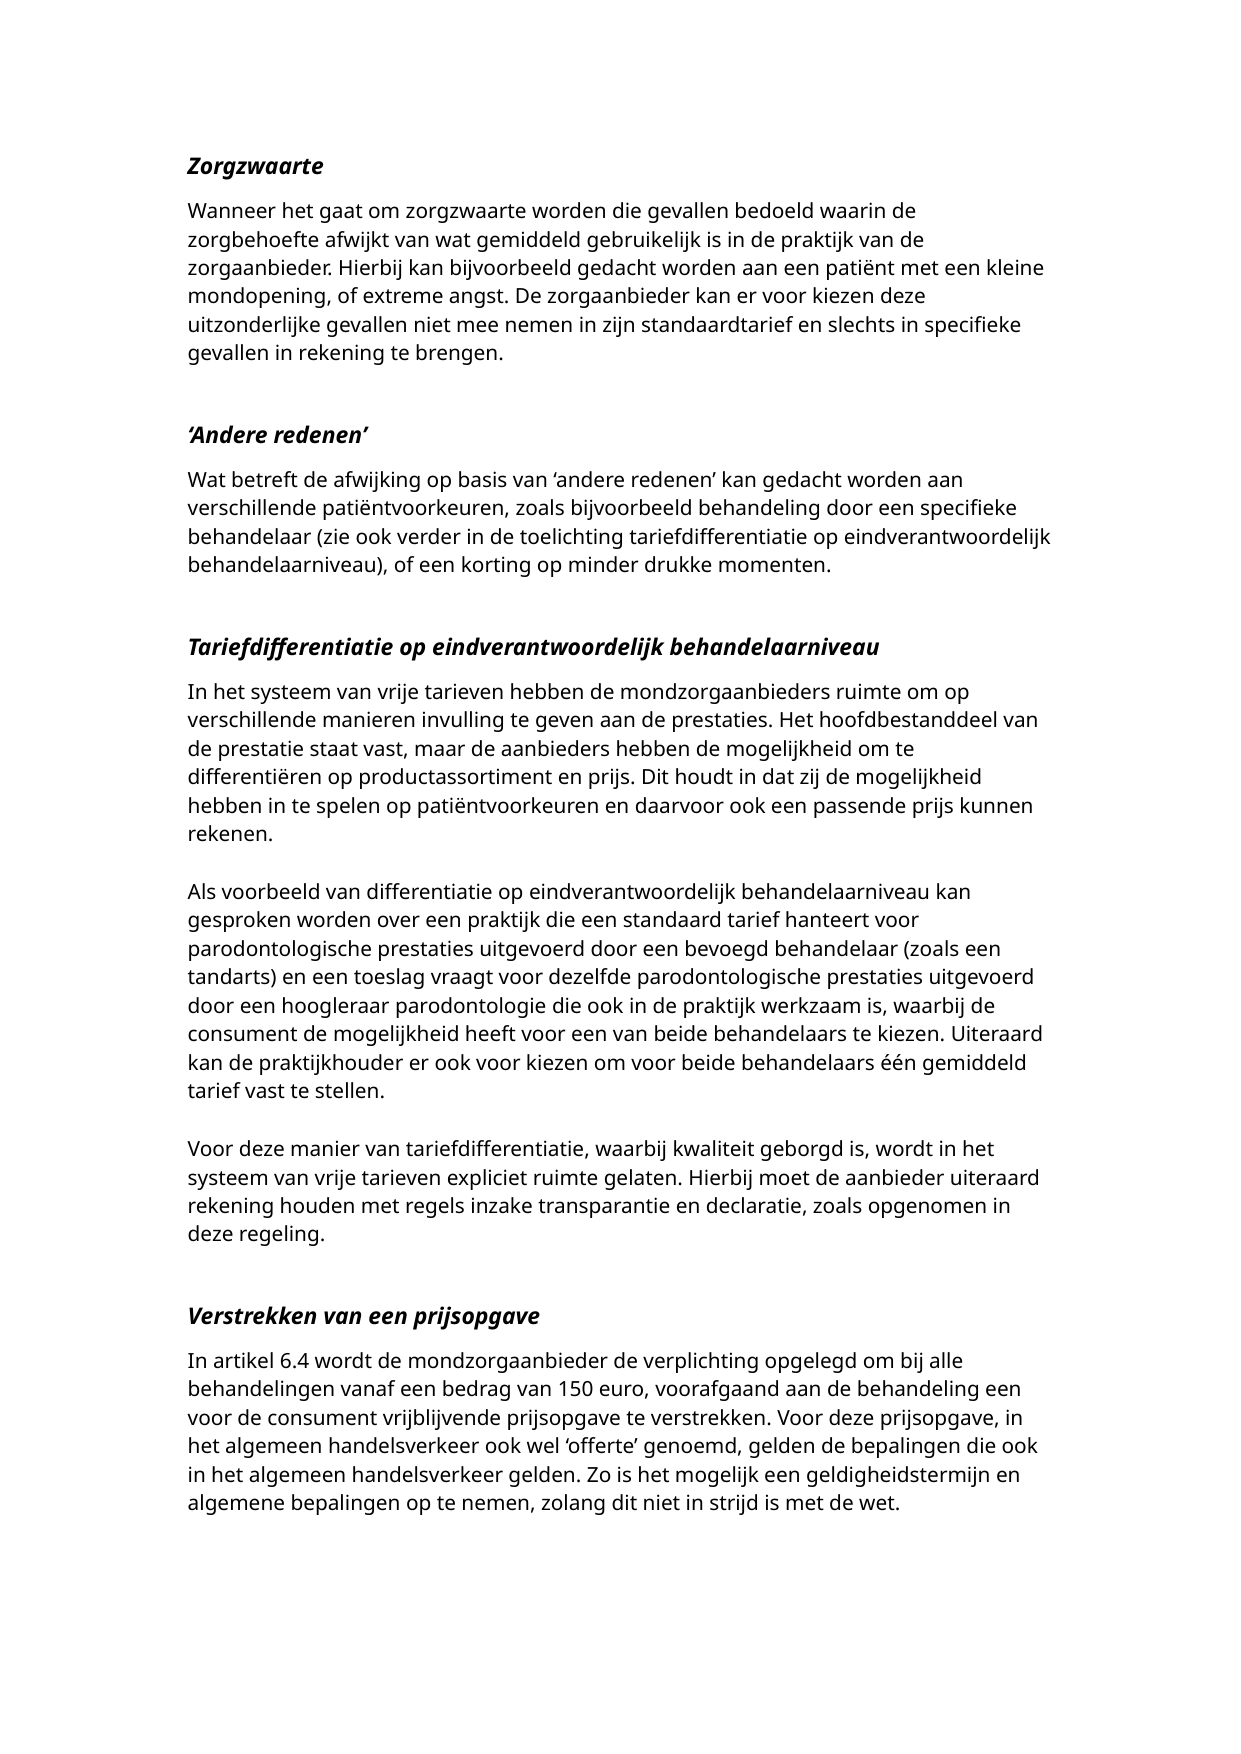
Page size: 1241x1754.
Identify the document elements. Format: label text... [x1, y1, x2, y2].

subtitle Tariefdifferentiatie op eindverantwoordelijk behandelaarniveau [187, 631, 1053, 662]
text In het systeem van vrije tarieven hebben de mondzorgaanbieders ruimte om op verschillende manieren invulling te geven aan de prestaties. Het hoofdbestanddeel van de prestatie staat vast, maar de aanbieders hebben de mogelijkheid om te differentiëren op productassortiment en prijs. Dit houdt in dat zij de mogelijkheid hebben in te spelen op patiëntvoorkeuren en daarvoor ook een passende prijs kunnen rekenen. [187, 677, 1053, 848]
subtitle Verstrekken van een prijsopgave [187, 1300, 1053, 1331]
subtitle Zorgzwaarte [187, 150, 1053, 181]
text In artikel 6.4 wordt de mondzorgaanbieder de verplichting opgelegd om bij alle behandelingen vanaf een bedrag van 150 euro, voorafgaand aan de behandeling een voor de consument vrijblijvende prijsopgave te verstrekken. Voor deze prijsopgave, in het algemeen handelsverkeer ook wel ‘offerte’ genoemd, gelden de bepalingen die ook in het algemeen handelsverkeer gelden. Zo is het mogelijk een geldigheidstermijn en algemene bepalingen op te nemen, zolang dit niet in strijd is met de wet. [187, 1346, 1053, 1517]
text Wat betreft de afwijking op basis van ‘andere redenen’ kan gedacht worden aan verschillende patiëntvoorkeuren, zoals bijvoorbeeld behandeling door een specifieke behandelaar (zie ook verder in de toelichting tariefdifferentiatie op eindverantwoordelijk behandelaarniveau), of een korting op minder drukke momenten. [187, 465, 1053, 579]
text Als voorbeeld van differentiatie op eindverantwoordelijk behandelaarniveau kan gesproken worden over een praktijk die een standaard tarief hanteert voor parodontologische prestaties uitgevoerd door een bevoegd behandelaar (zoals een tandarts) en een toeslag vraagt voor dezelfde parodontologische prestaties uitgevoerd door een hoogleraar parodontologie die ook in de praktijk werkzaam is, waarbij de consument de mogelijkheid heeft voor een van beide behandelaars te kiezen. Uiteraard kan de praktijkhouder er ook voor kiezen om voor beide behandelaars één gemiddeld tarief vast te stellen. [187, 877, 1053, 1105]
text Voor deze manier van tariefdifferentiatie, waarbij kwaliteit geborgd is, wordt in het systeem van vrije tarieven expliciet ruimte gelaten. Hierbij moet de aanbieder uiteraard rekening houden met regels inzake transparantie en declaratie, zoals opgenomen in deze regeling. [187, 1134, 1053, 1248]
text Wanneer het gaat om zorgzwaarte worden die gevallen bedoeld waarin de zorgbehoefte afwijkt van wat gemiddeld gebruikelijk is in de praktijk van de zorgaanbieder. Hierbij kan bijvoorbeeld gedacht worden aan een patiënt met een kleine mondopening, of extreme angst. De zorgaanbieder kan er voor kiezen deze uitzonderlijke gevallen niet mee nemen in zijn standaardtarief en slechts in specifieke gevallen in rekening te brengen. [187, 196, 1053, 367]
subtitle ‘Andere redenen’ [187, 419, 1053, 450]
